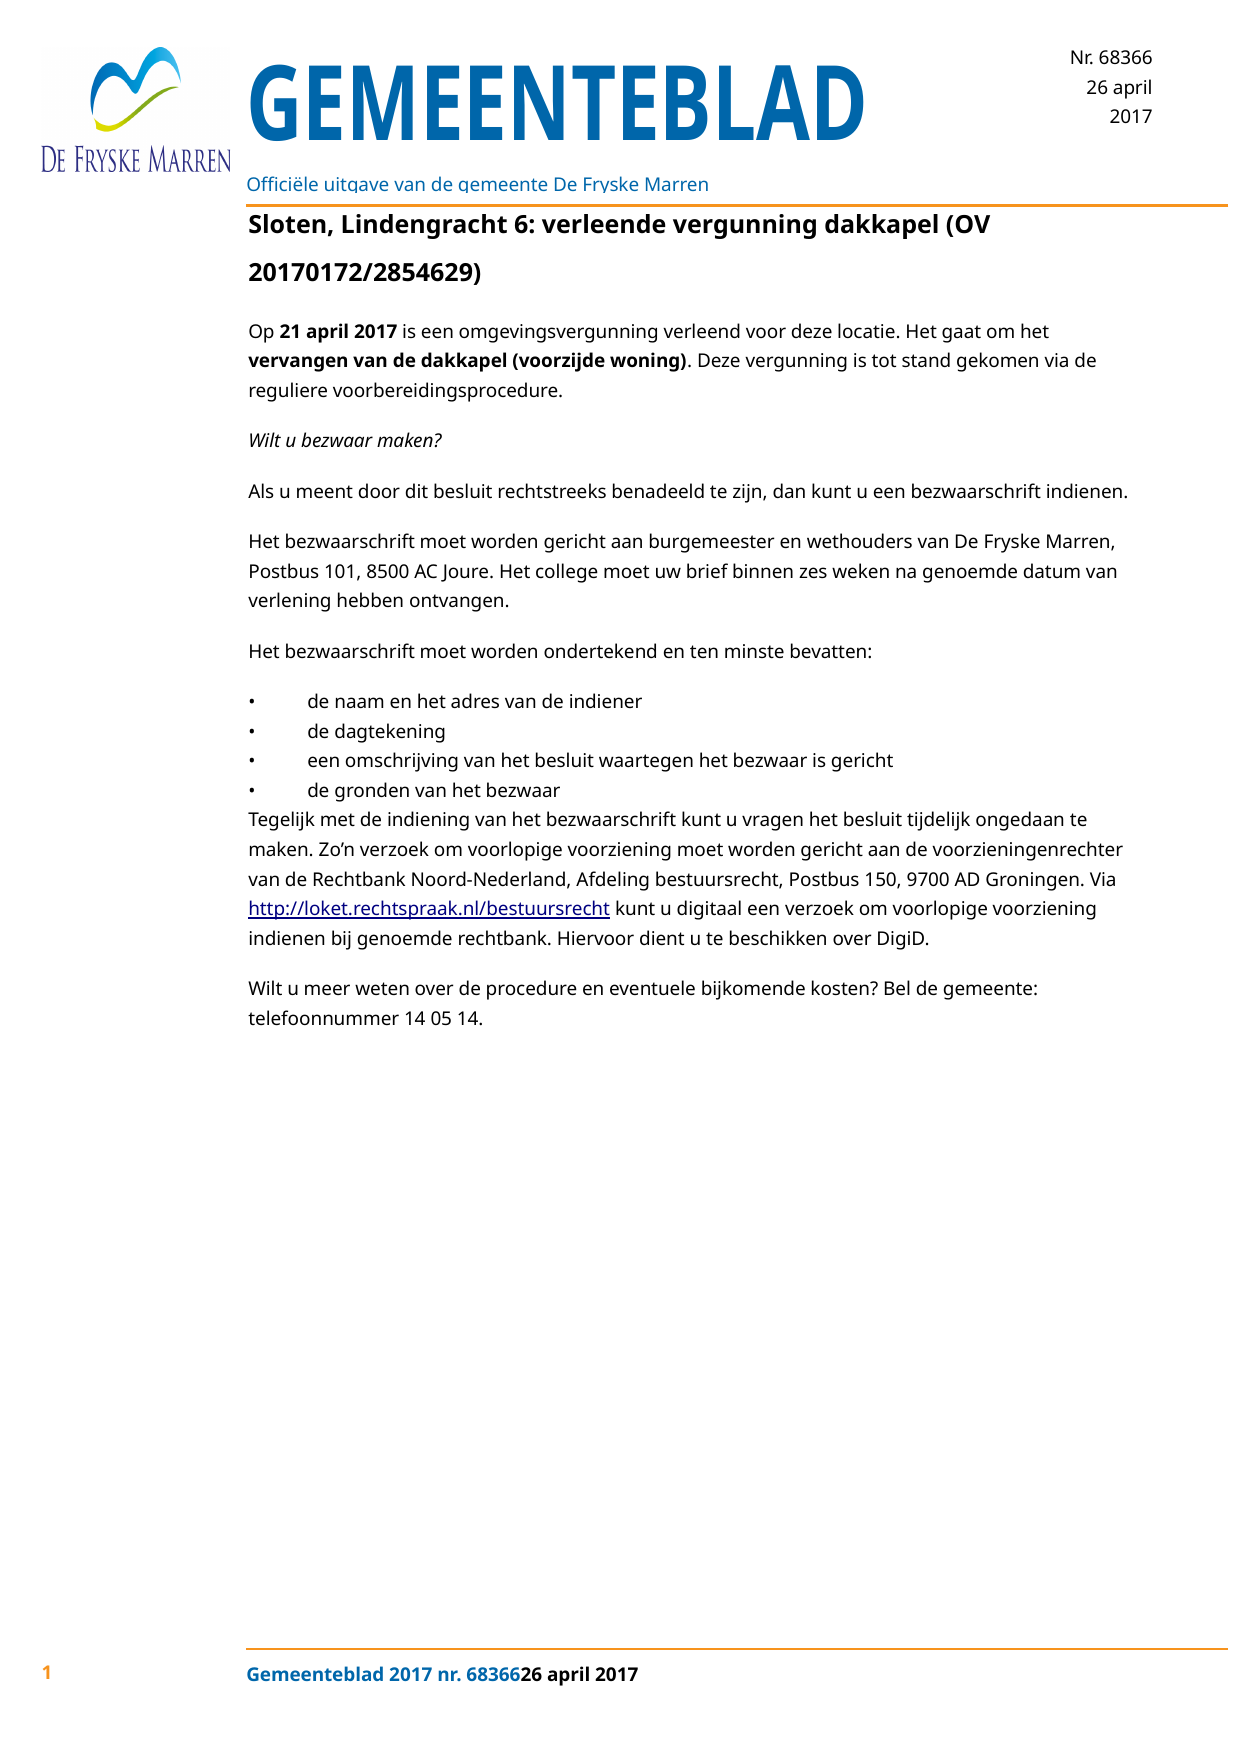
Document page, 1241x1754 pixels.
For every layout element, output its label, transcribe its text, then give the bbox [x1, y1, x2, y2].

text Het bezwaarschrift moet worden gericht aan burgemeester en wethouders van De Fryske Marren, Postbus 101, 8500 AC Joure. Het college moet uw brief binnen zes weken na genoemde datum van verlening hebben ontvangen. [248, 528, 1152, 613]
picture [41, 47, 231, 172]
list de dagtekening [248, 718, 1152, 744]
text Als u meent door dit besluit rechtstreeks benadeeld te zijn, dan kunt u een bezwaarschrift indienen. [248, 478, 1152, 504]
text Wilt u meer weten over de procedure en eventuele bijkomende kosten? Bel de gemeente: telefoonnummer 14 05 14. [248, 975, 1152, 1031]
text Het bezwaarschrift moet worden ondertekend en ten minste bevatten: [248, 638, 1152, 664]
text Wilt u bezwaar maken? [248, 427, 1152, 453]
text Op 21 april 2017 is een omgevingsvergunning verleend voor deze locatie. Het gaat om het vervangen van de dakkapel (voorzijde woning). Deze vergunning is tot stand gekomen via de reguliere voorbereidingsprocedure. [248, 318, 1152, 403]
text Sloten, Lindengracht 6: verleende vergunning dakkapel (OV 20170172/2854629) [248, 207, 1152, 288]
list de naam en het adres van de indiener [248, 688, 1152, 714]
text Tegelijk met de indiening van het bezwaarschrift kunt u vragen het besluit tijdelijk ongedaan te maken. Zo’n verzoek om voorlopige voorziening moet worden gericht aan de voorzieningenrechter van de Rechtbank Noord-Nederland, Afdeling bestuursrecht, Postbus 150, 9700 AD Groningen. Via http://loket.rechtspraak.nl/bestuursrecht kunt u digitaal een verzoek om voorlopige voorziening indienen bij genoemde rechtbank. Hiervoor dient u te beschikken over DigiD. [248, 807, 1152, 951]
list een omschrijving van het besluit waartegen het bezwaar is gericht [248, 747, 1152, 773]
list de gronden van het bezwaar [248, 777, 1152, 803]
